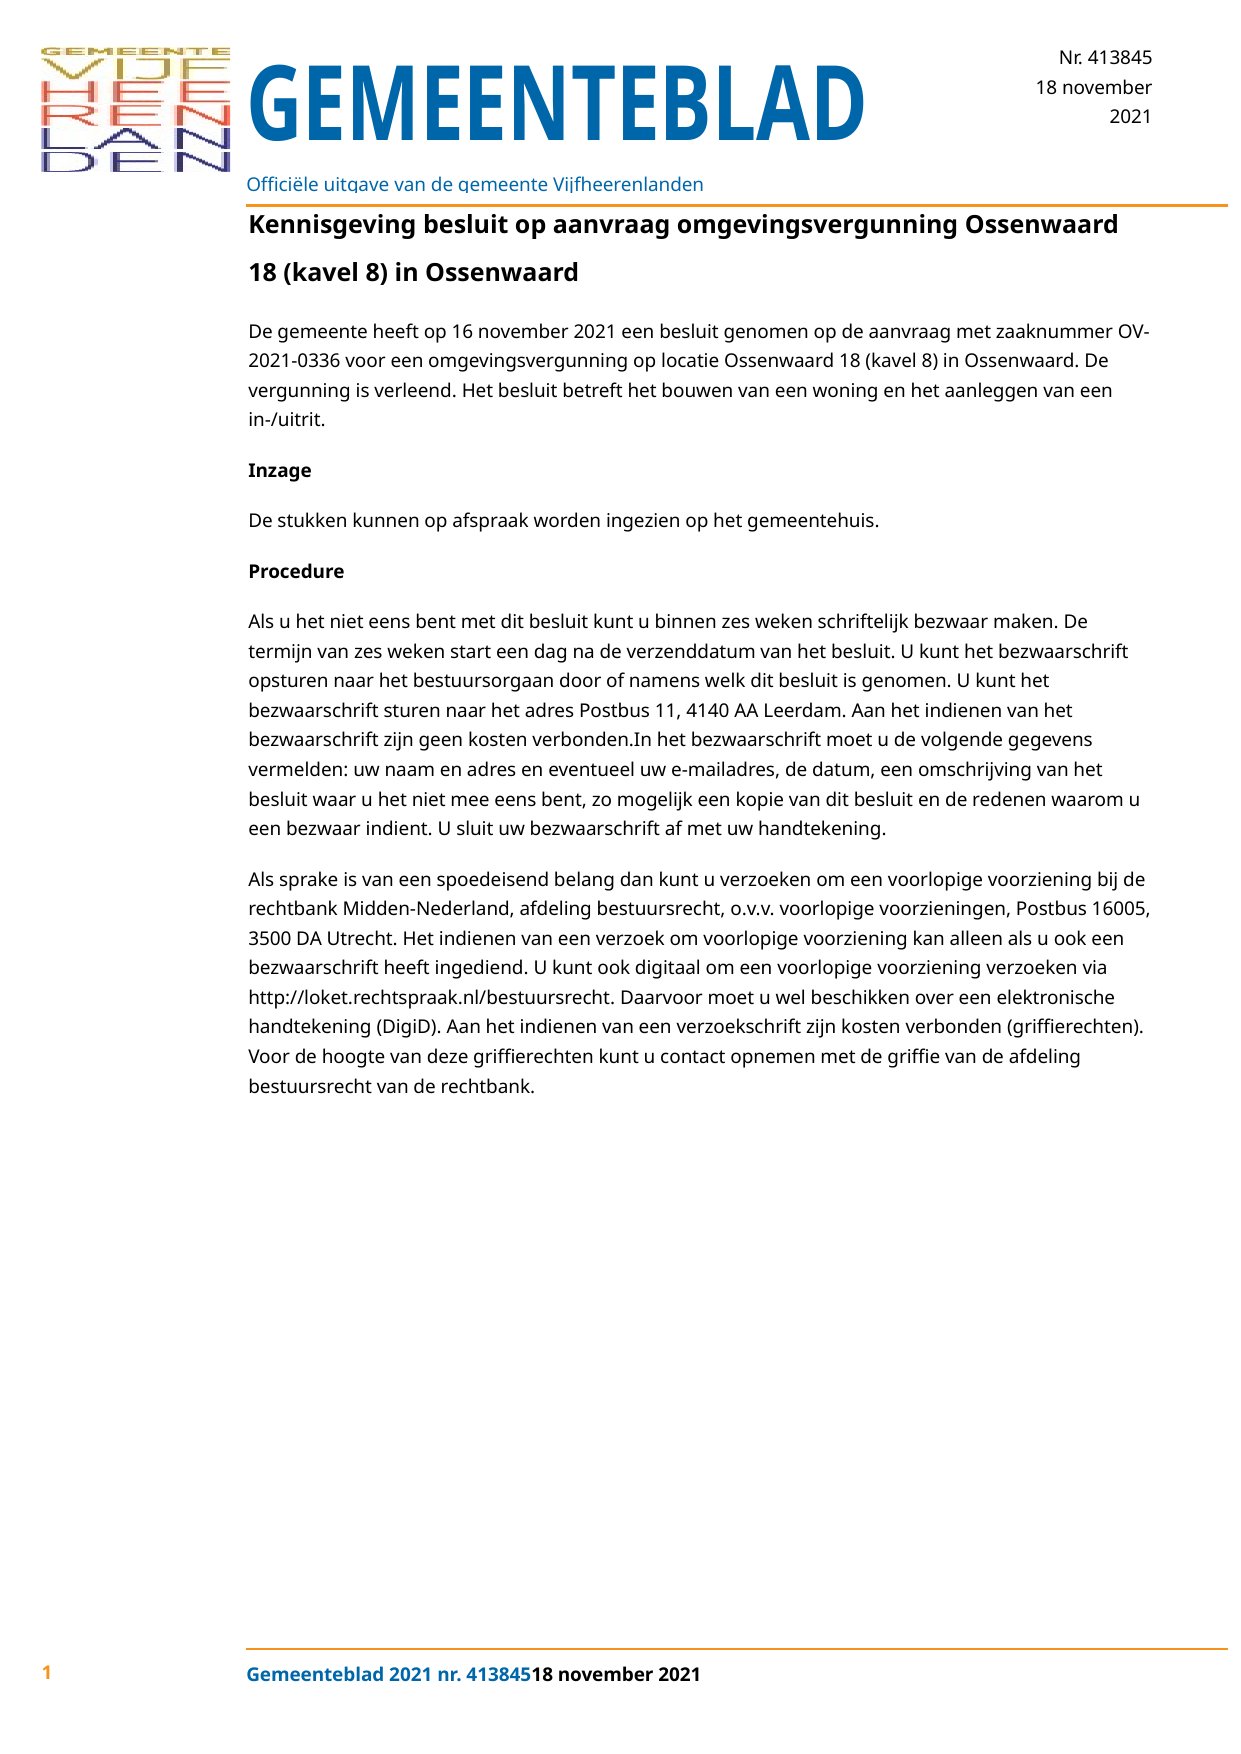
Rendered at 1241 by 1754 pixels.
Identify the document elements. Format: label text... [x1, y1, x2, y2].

text Als sprake is van een spoedeisend belang dan kunt u verzoeken om een voorlopige voorziening bij de rechtbank Midden-Nederland, afdeling bestuursrecht, o.v.v. voorlopige voorzieningen, Postbus 16005, 3500 DA Utrecht. Het indienen van een verzoek om voorlopige voorziening kan alleen als u ook een bezwaarschrift heeft ingediend. U kunt ook digitaal om een voorlopige voorziening verzoeken via http://loket.rechtspraak.nl/bestuursrecht. Daarvoor moet u wel beschikken over een elektronische handtekening (DigiD). Aan het indienen van een verzoekschrift zijn kosten verbonden (griffierechten). Voor de hoogte van deze griffierechten kunt u contact opnemen met de griffie van de afdeling bestuursrecht van de rechtbank. [248, 866, 1152, 1099]
text Inzage [248, 457, 1152, 483]
text Procedure [248, 558, 1152, 584]
text Kennisgeving besluit op aanvraag omgevingsvergunning Ossenwaard 18 (kavel 8) in Ossenwaard [248, 207, 1152, 288]
text Als u het niet eens bent met dit besluit kunt u binnen zes weken schriftelijk bezwaar maken. De termijn van zes weken start een dag na de verzenddatum van het besluit. U kunt het bezwaarschrift opsturen naar het bestuursorgaan door of namens welk dit besluit is genomen. U kunt het bezwaarschrift sturen naar het adres Postbus 11, 4140 AA Leerdam. Aan het indienen van het bezwaarschrift zijn geen kosten verbonden.In het bezwaarschrift moet u de volgende gegevens vermelden: uw naam en adres en eventueel uw e-mailadres, de datum, een omschrijving van het besluit waar u het niet mee eens bent, zo mogelijk een kopie van dit besluit en de redenen waarom u een bezwaar indient. U sluit uw bezwaarschrift af met uw handtekening. [248, 608, 1152, 841]
picture [41, 47, 231, 172]
text De gemeente heeft op 16 november 2021 een besluit genomen op de aanvraag met zaaknummer OV-2021-0336 voor een omgevingsvergunning op locatie Ossenwaard 18 (kavel 8) in Ossenwaard. De vergunning is verleend. Het besluit betreft het bouwen van een woning en het aanleggen van een in-/uitrit. [248, 318, 1152, 432]
text De stukken kunnen op afspraak worden ingezien op het gemeentehuis. [248, 507, 1152, 533]
